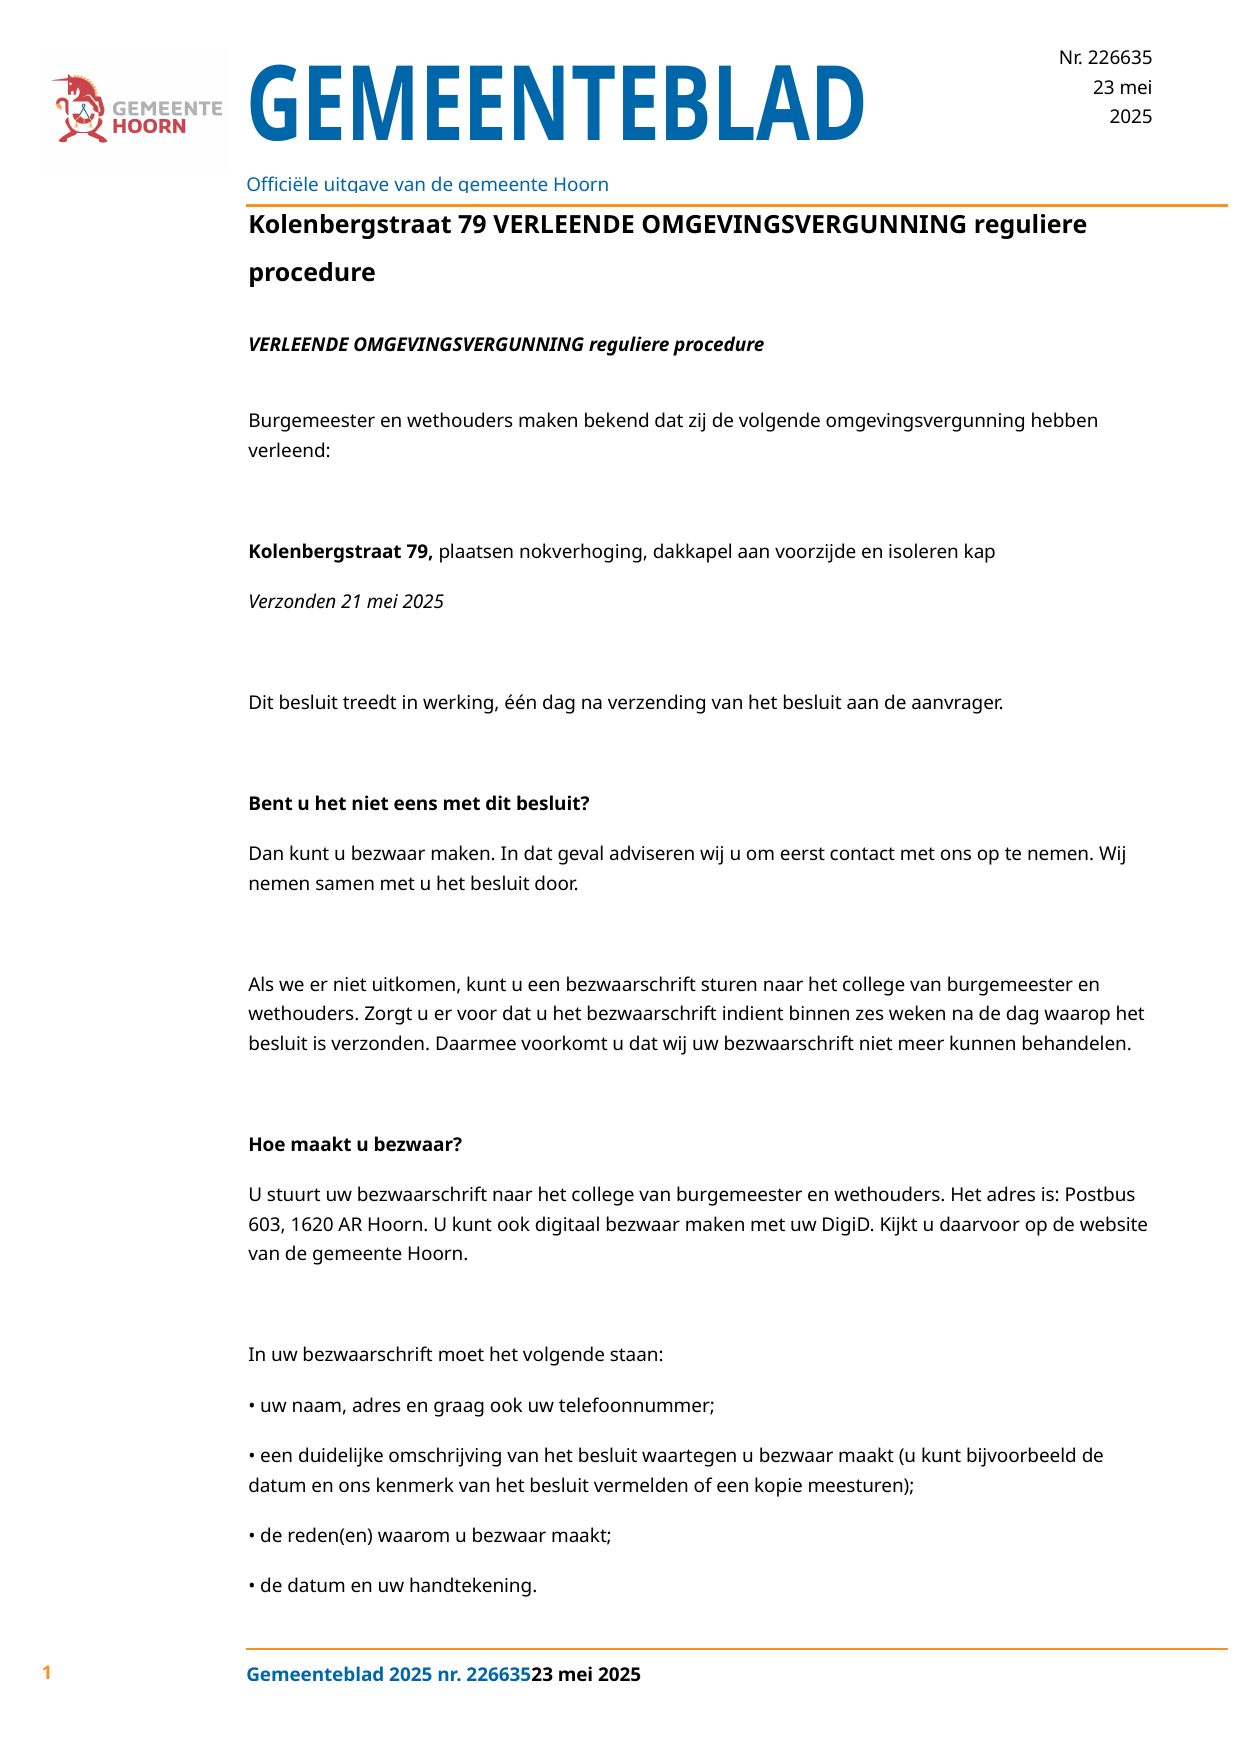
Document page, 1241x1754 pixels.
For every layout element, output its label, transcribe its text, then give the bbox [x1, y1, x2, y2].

picture [41, 47, 231, 172]
text Verzonden 21 mei 2025 [248, 588, 1152, 614]
text • de reden(en) waarom u bezwaar maakt; [248, 1522, 1152, 1548]
text Kolenbergstraat 79, plaatsen nokverhoging, dakkapel aan voorzijde en isoleren kap [248, 538, 1152, 564]
text Bent u het niet eens met dit besluit? [248, 790, 1152, 816]
text Hoe maakt u bezwaar? [248, 1131, 1152, 1157]
text Kolenbergstraat 79 VERLEENDE OMGEVINGSVERGUNNING reguliere procedure [248, 207, 1152, 288]
text Dit besluit treedt in werking, één dag na verzending van het besluit aan de aanvrager. [248, 689, 1152, 715]
text • de datum en uw handtekening. [248, 1573, 1152, 1598]
text In uw bezwaarschrift moet het volgende staan: [248, 1341, 1152, 1367]
text Als we er niet uitkomen, kunt u een bezwaarschrift sturen naar het college van burgemeester en wethouders. Zorgt u er voor dat u het bezwaarschrift indient binnen zes weken na de dag waarop het besluit is verzonden. Daarmee voorkomt u dat wij uw bezwaarschrift niet meer kunnen behandelen. [248, 971, 1152, 1056]
text VERLEENDE OMGEVINGSVERGUNNING reguliere procedure [248, 331, 1152, 357]
text U stuurt uw bezwaarschrift naar het college van burgemeester en wethouders. Het adres is: Postbus 603, 1620 AR Hoorn. U kunt ook digitaal bezwaar maken met uw DigiD. Kijkt u daarvoor op de website van de gemeente Hoorn. [248, 1181, 1152, 1266]
text • uw naam, adres en graag ook uw telefoonnummer; [248, 1392, 1152, 1417]
text Dan kunt u bezwaar maken. In dat geval adviseren wij u om eerst contact met ons op te nemen. Wij nemen samen met u het besluit door. [248, 841, 1152, 896]
text • een duidelijke omschrijving van het besluit waartegen u bezwaar maakt (u kunt bijvoorbeeld de datum en ons kenmerk van het besluit vermelden of een kopie meesturen); [248, 1442, 1152, 1497]
text Burgemeester en wethouders maken bekend dat zij de volgende omgevingsvergunning hebben verleend: [248, 408, 1152, 463]
